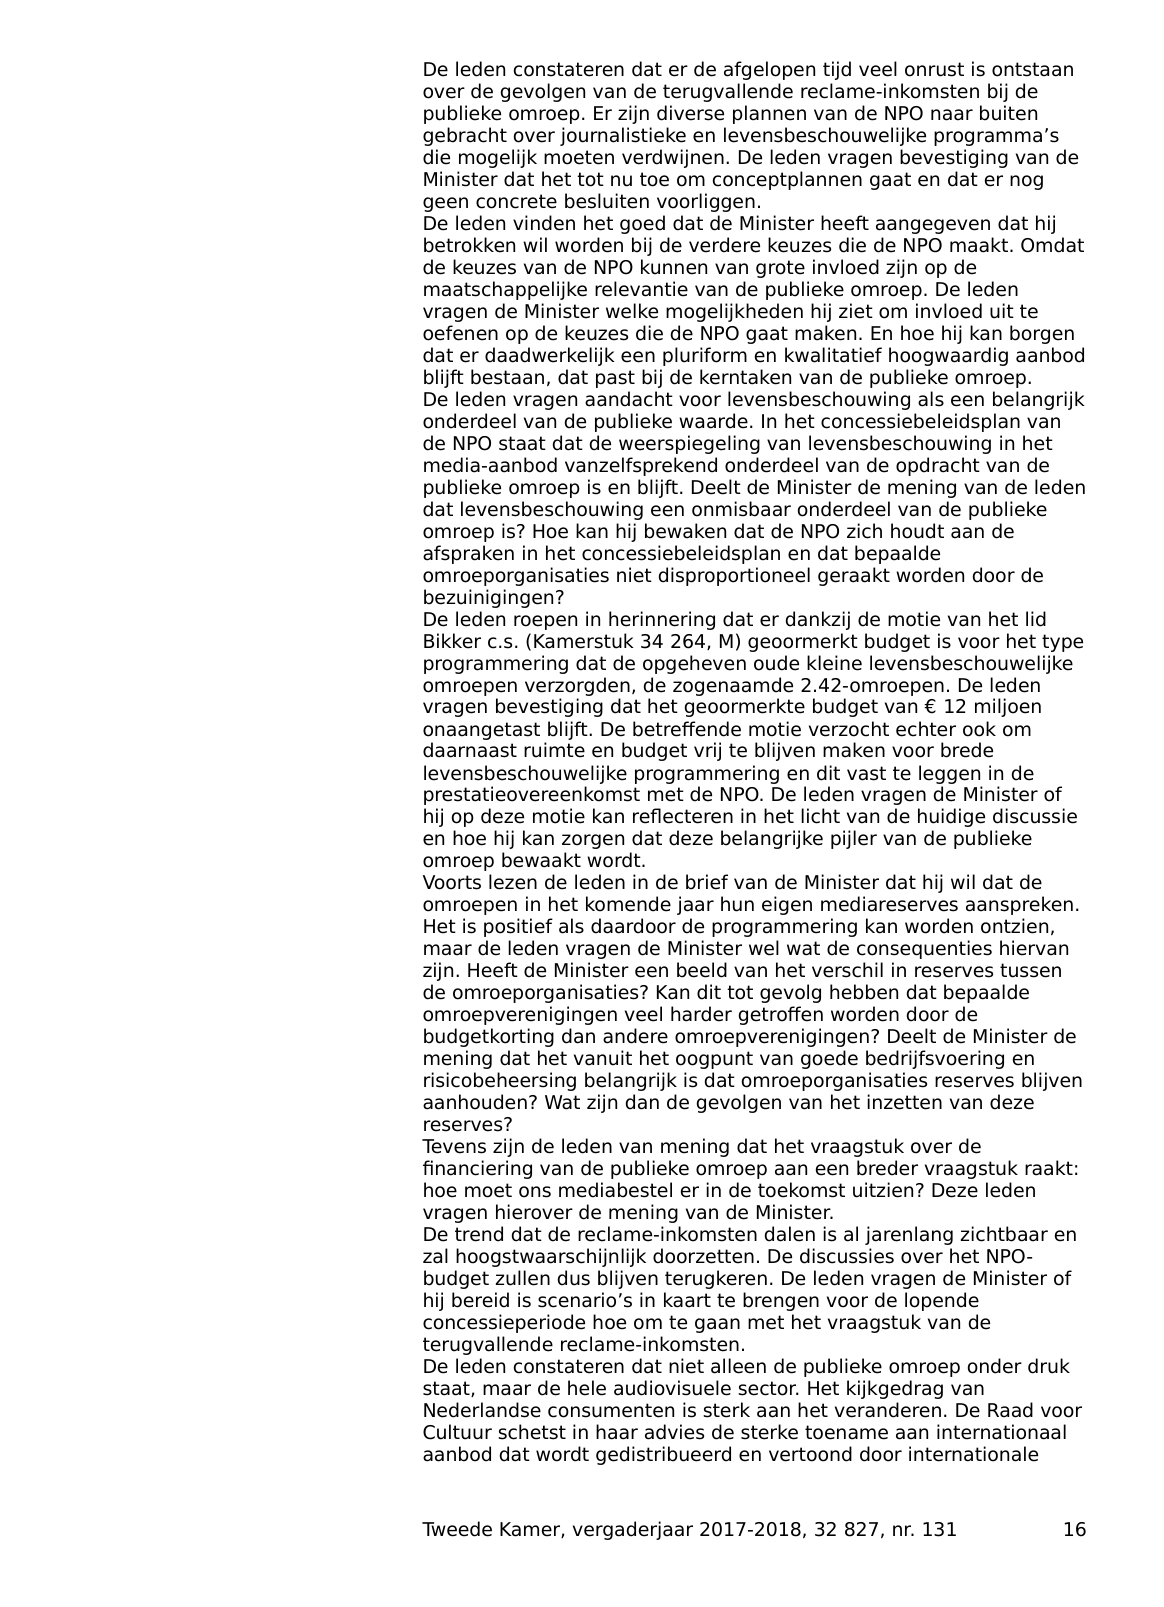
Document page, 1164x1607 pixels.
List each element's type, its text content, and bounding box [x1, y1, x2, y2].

text De trend dat de reclame-inkomsten dalen is al jarenlang zichtbaar en zal hoogstwaarschijnlijk doorzetten. De discussies over het NPO-budget zullen dus blijven terugkeren. De leden vragen de Minister of hij bereid is scenario’s in kaart te brengen voor de lopende concessieperiode hoe om te gaan met het vraagstuk van de terugvallende reclame-inkomsten. [422, 1224, 1087, 1356]
text De leden constateren dat er de afgelopen tijd veel onrust is ontstaan over de gevolgen van de terugvallende reclame-inkomsten bij de publieke omroep. Er zijn diverse plannen van de NPO naar buiten gebracht over journalistieke en levensbeschouwelijke programma’s die mogelijk moeten verdwijnen. De leden vragen bevestiging van de Minister dat het tot nu toe om conceptplannen gaat en dat er nog geen concrete besluiten voorliggen. [422, 59, 1087, 213]
text De leden vragen aandacht voor levensbeschouwing als een belangrijk onderdeel van de publieke waarde. In het concessiebeleidsplan van de NPO staat dat de weerspiegeling van levensbeschouwing in het media-aanbod vanzelfsprekend onderdeel van de opdracht van de publieke omroep is en blijft. Deelt de Minister de mening van de leden dat levensbeschouwing een onmisbaar onderdeel van de publieke omroep is? Hoe kan hij bewaken dat de NPO zich houdt aan de afspraken in het concessiebeleidsplan en dat bepaalde omroeporganisaties niet disproportioneel geraakt worden door de bezuinigingen? [422, 389, 1087, 608]
text De leden roepen in herinnering dat er dankzij de motie van het lid Bikker c.s. (Kamerstuk 34 264, M) geoormerkt budget is voor het type programmering dat de opgeheven oude kleine levensbeschouwelijke omroepen verzorgden, de zogenaamde 2.42-omroepen. De leden vragen bevestiging dat het geoormerkte budget van € 12 miljoen onaangetast blijft. De betreffende motie verzocht echter ook om daarnaast ruimte en budget vrij te blijven maken voor brede levensbeschouwelijke programmering en dit vast te leggen in de prestatieovereenkomst met de NPO. De leden vragen de Minister of hij op deze motie kan reflecteren in het licht van de huidige discussie en hoe hij kan zorgen dat deze belangrijke pijler van de publieke omroep bewaakt wordt. [422, 608, 1087, 872]
text Voorts lezen de leden in de brief van de Minister dat hij wil dat de omroepen in het komende jaar hun eigen mediareserves aanspreken. Het is positief als daardoor de programmering kan worden ontzien, maar de leden vragen de Minister wel wat de consequenties hiervan zijn. Heeft de Minister een beeld van het verschil in reserves tussen de omroeporganisaties? Kan dit tot gevolg hebben dat bepaalde omroepverenigingen veel harder getroffen worden door de budgetkorting dan andere omroepverenigingen? Deelt de Minister de mening dat het vanuit het oogpunt van goede bedrijfsvoering en risicobeheersing belangrijk is dat omroeporganisaties reserves blijven aanhouden? Wat zijn dan de gevolgen van het inzetten van deze reserves? [422, 872, 1087, 1136]
text De leden vinden het goed dat de Minister heeft aangegeven dat hij betrokken wil worden bij de verdere keuzes die de NPO maakt. Omdat de keuzes van de NPO kunnen van grote invloed zijn op de maatschappelijke relevantie van de publieke omroep. De leden vragen de Minister welke mogelijkheden hij ziet om invloed uit te oefenen op de keuzes die de NPO gaat maken. En hoe hij kan borgen dat er daadwerkelijk een pluriform en kwalitatief hoogwaardig aanbod blijft bestaan, dat past bij de kerntaken van de publieke omroep. [422, 213, 1087, 389]
text De leden constateren dat niet alleen de publieke omroep onder druk staat, maar de hele audiovisuele sector. Het kijkgedrag van Nederlandse consumenten is sterk aan het veranderen. De Raad voor Cultuur schetst in haar advies de sterke toename aan internationaal aanbod dat wordt gedistribueerd en vertoond door internationale [422, 1356, 1087, 1466]
text Tevens zijn de leden van mening dat het vraagstuk over de financiering van de publieke omroep aan een breder vraagstuk raakt: hoe moet ons mediabestel er in de toekomst uitzien? Deze leden vragen hierover de mening van de Minister. [422, 1136, 1087, 1224]
